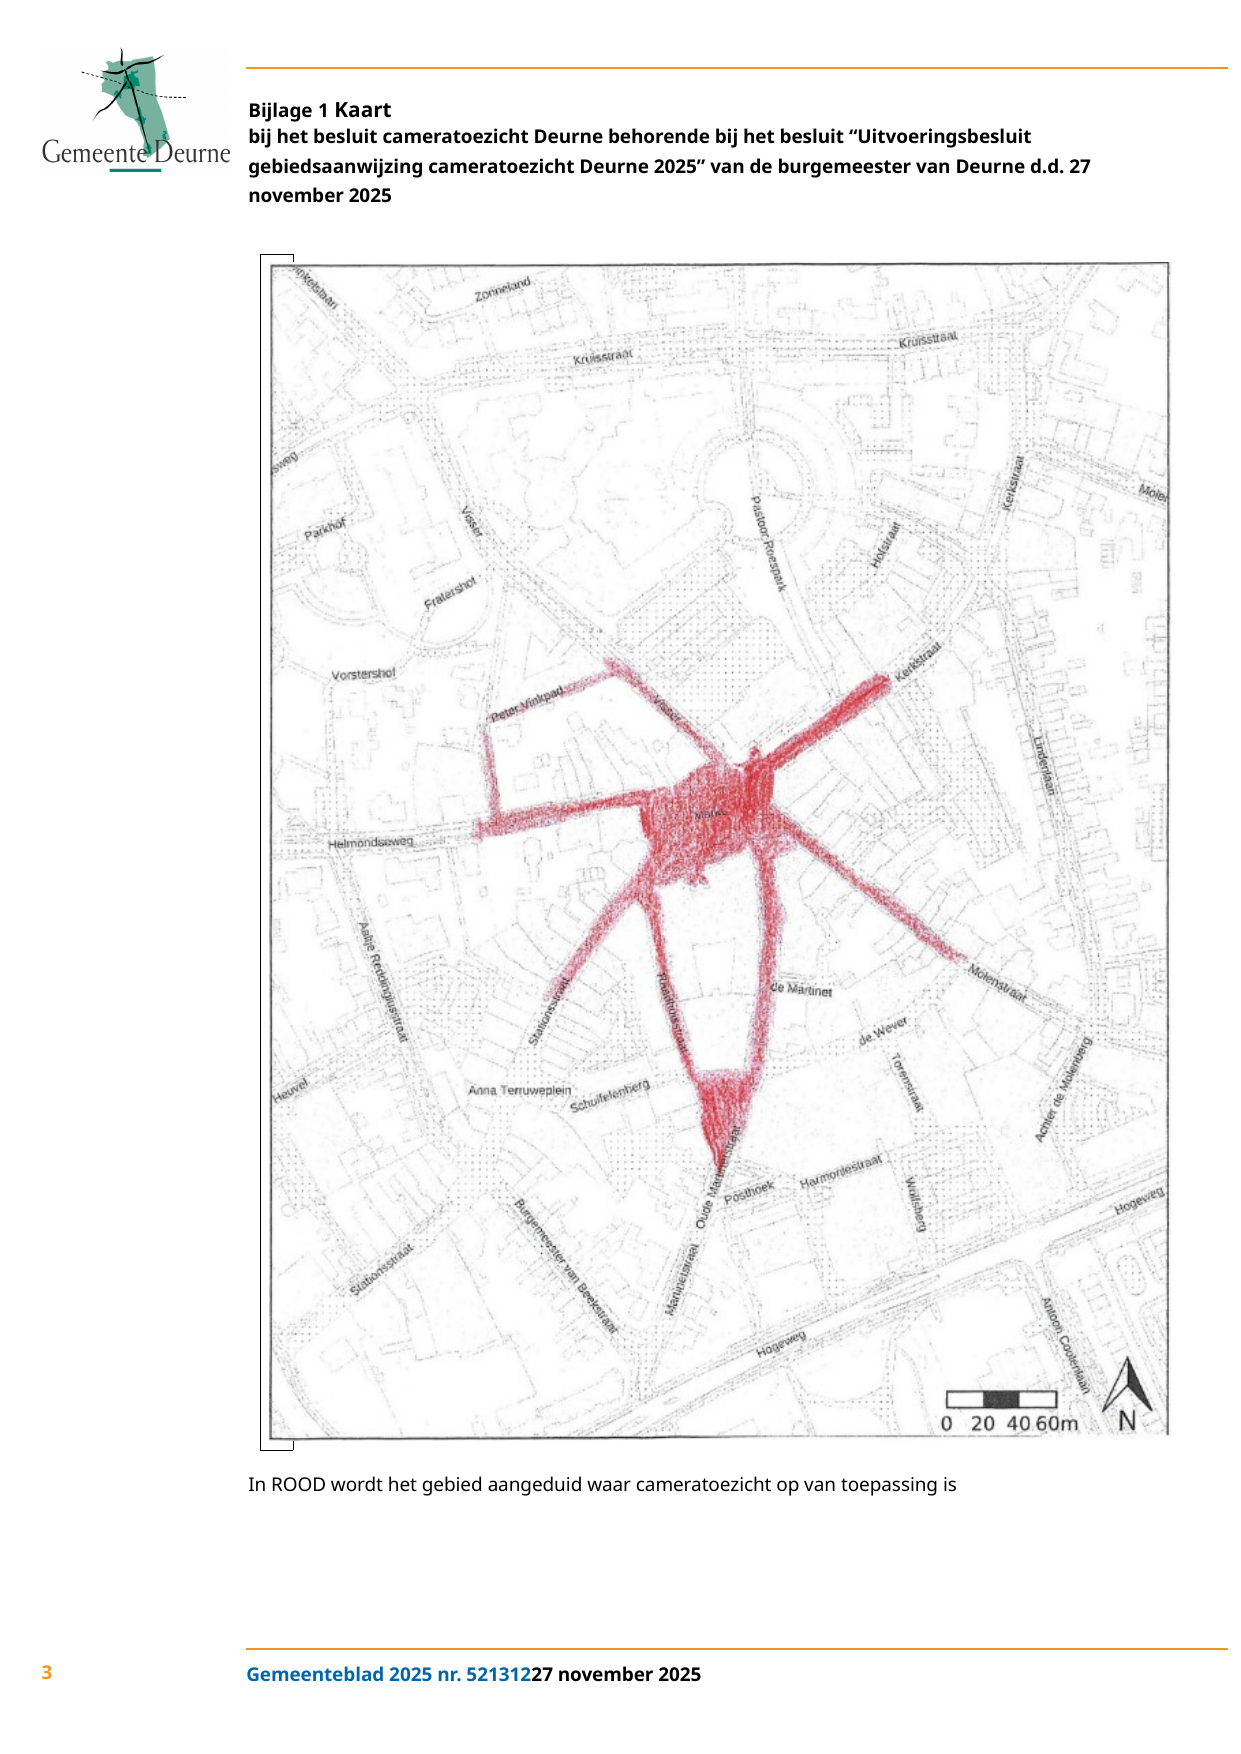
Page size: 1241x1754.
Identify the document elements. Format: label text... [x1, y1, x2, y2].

picture [41, 47, 231, 172]
text Bijlage 1 Kaart [248, 95, 1152, 123]
picture [268, 262, 1173, 1441]
text In ROOD wordt het gebied aangeduid waar cameratoezicht op van toepassing is [248, 1471, 1152, 1497]
text bij het besluit cameratoezicht Deurne behorende bij het besluit “Uitvoeringsbesluit gebiedsaanwijzing cameratoezicht Deurne 2025” van de burgemeester van Deurne d.d. 27 november 2025 [248, 123, 1152, 208]
